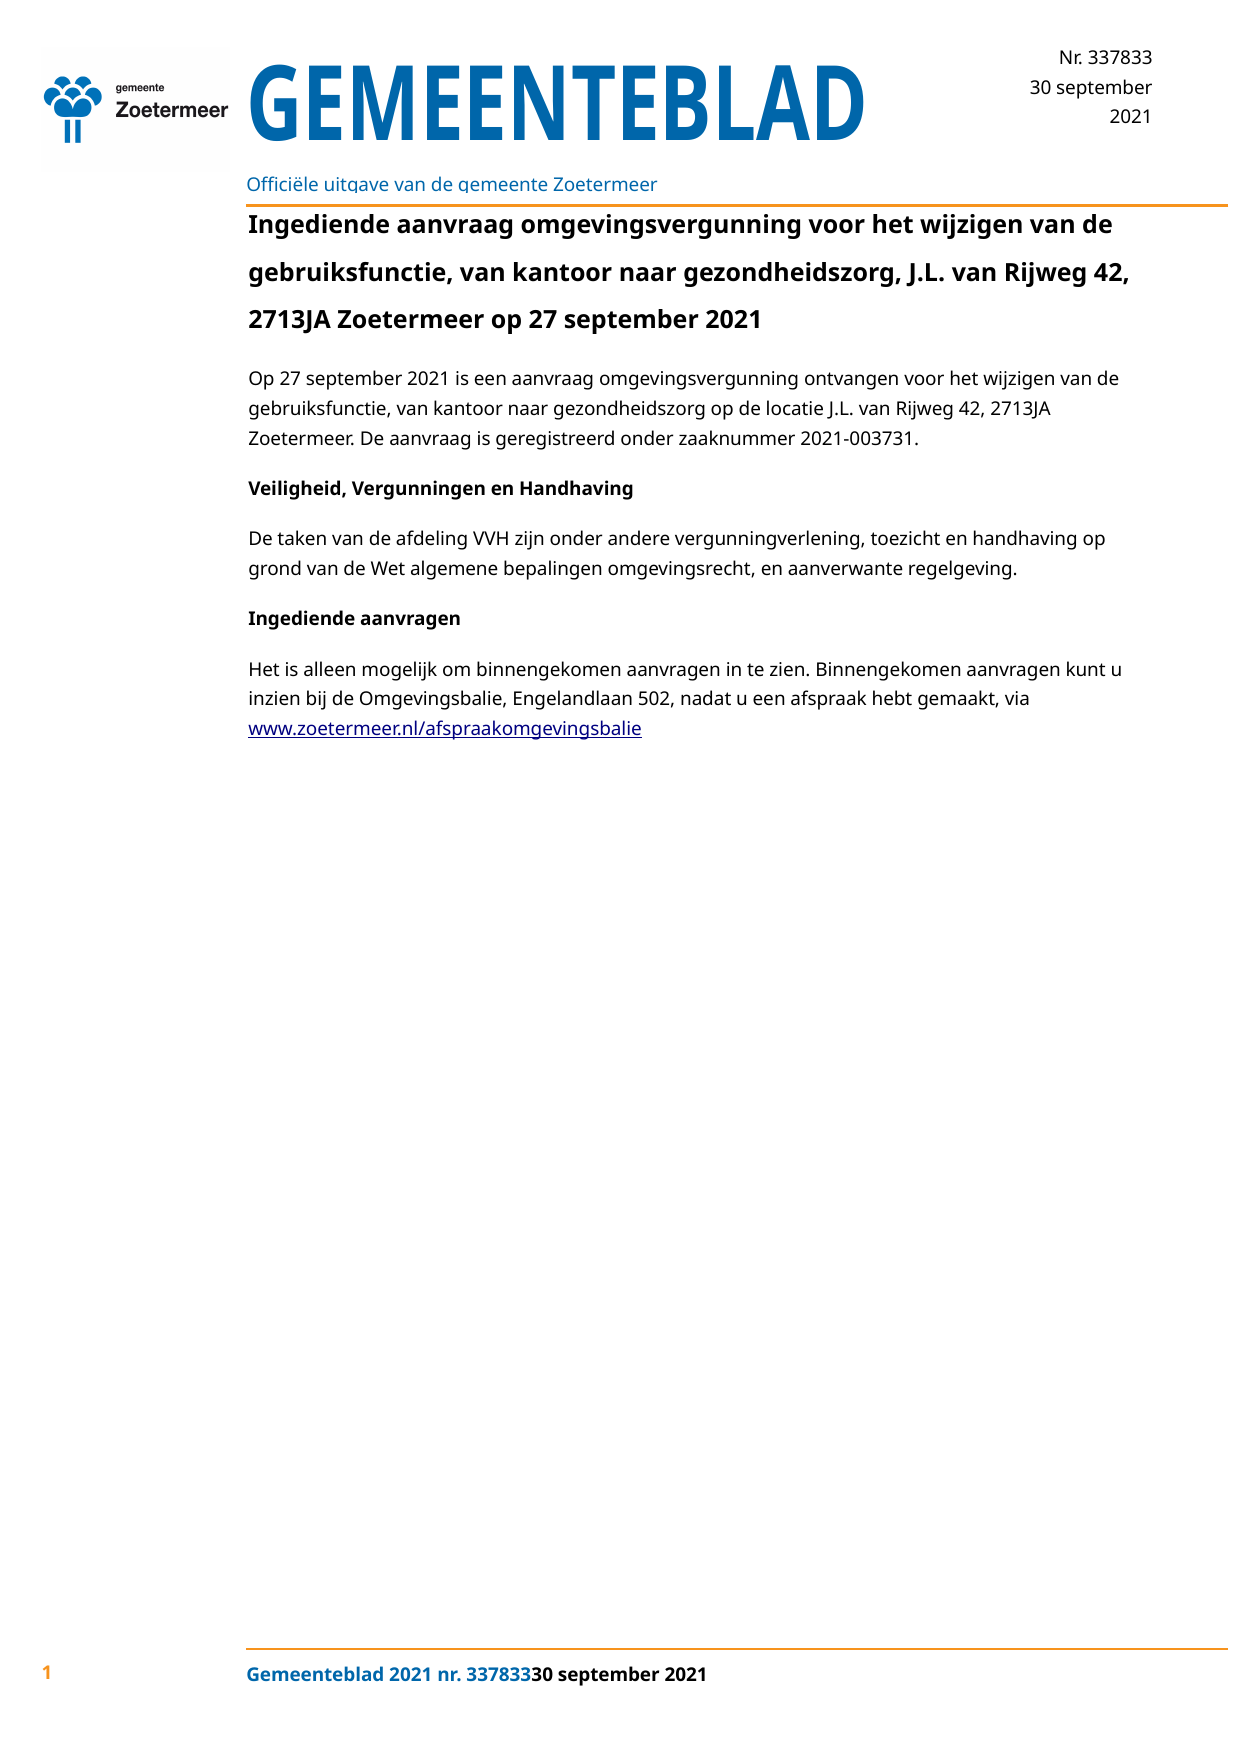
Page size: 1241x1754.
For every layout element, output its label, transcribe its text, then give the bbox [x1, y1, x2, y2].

text Ingediende aanvraag omgevingsvergunning voor het wijzigen van de gebruiksfunctie, van kantoor naar gezondheidszorg, J.L. van Rijweg 42, 2713JA Zoetermeer op 27 september 2021 [248, 207, 1152, 336]
picture [41, 47, 231, 172]
text Veiligheid, Vergunningen en Handhaving [248, 475, 1152, 501]
text Het is alleen mogelijk om binnengekomen aanvragen in te zien. Binnengekomen aanvragen kunt u inzien bij de Omgevingsbalie, Engelandlaan 502, nadat u een afspraak hebt gemaakt, via www.zoetermeer.nl/afspraakomgevingsbalie [248, 656, 1152, 741]
text Ingediende aanvragen [248, 606, 1152, 631]
text Op 27 september 2021 is een aanvraag omgevingsvergunning ontvangen voor het wijzigen van de gebruiksfunctie, van kantoor naar gezondheidszorg op de locatie J.L. van Rijweg 42, 2713JA Zoetermeer. De aanvraag is geregistreerd onder zaaknummer 2021-003731. [248, 366, 1152, 450]
text De taken van de afdeling VVH zijn onder andere vergunningverlening, toezicht en handhaving op grond van de Wet algemene bepalingen omgevingsrecht, en aanverwante regelgeving. [248, 526, 1152, 581]
